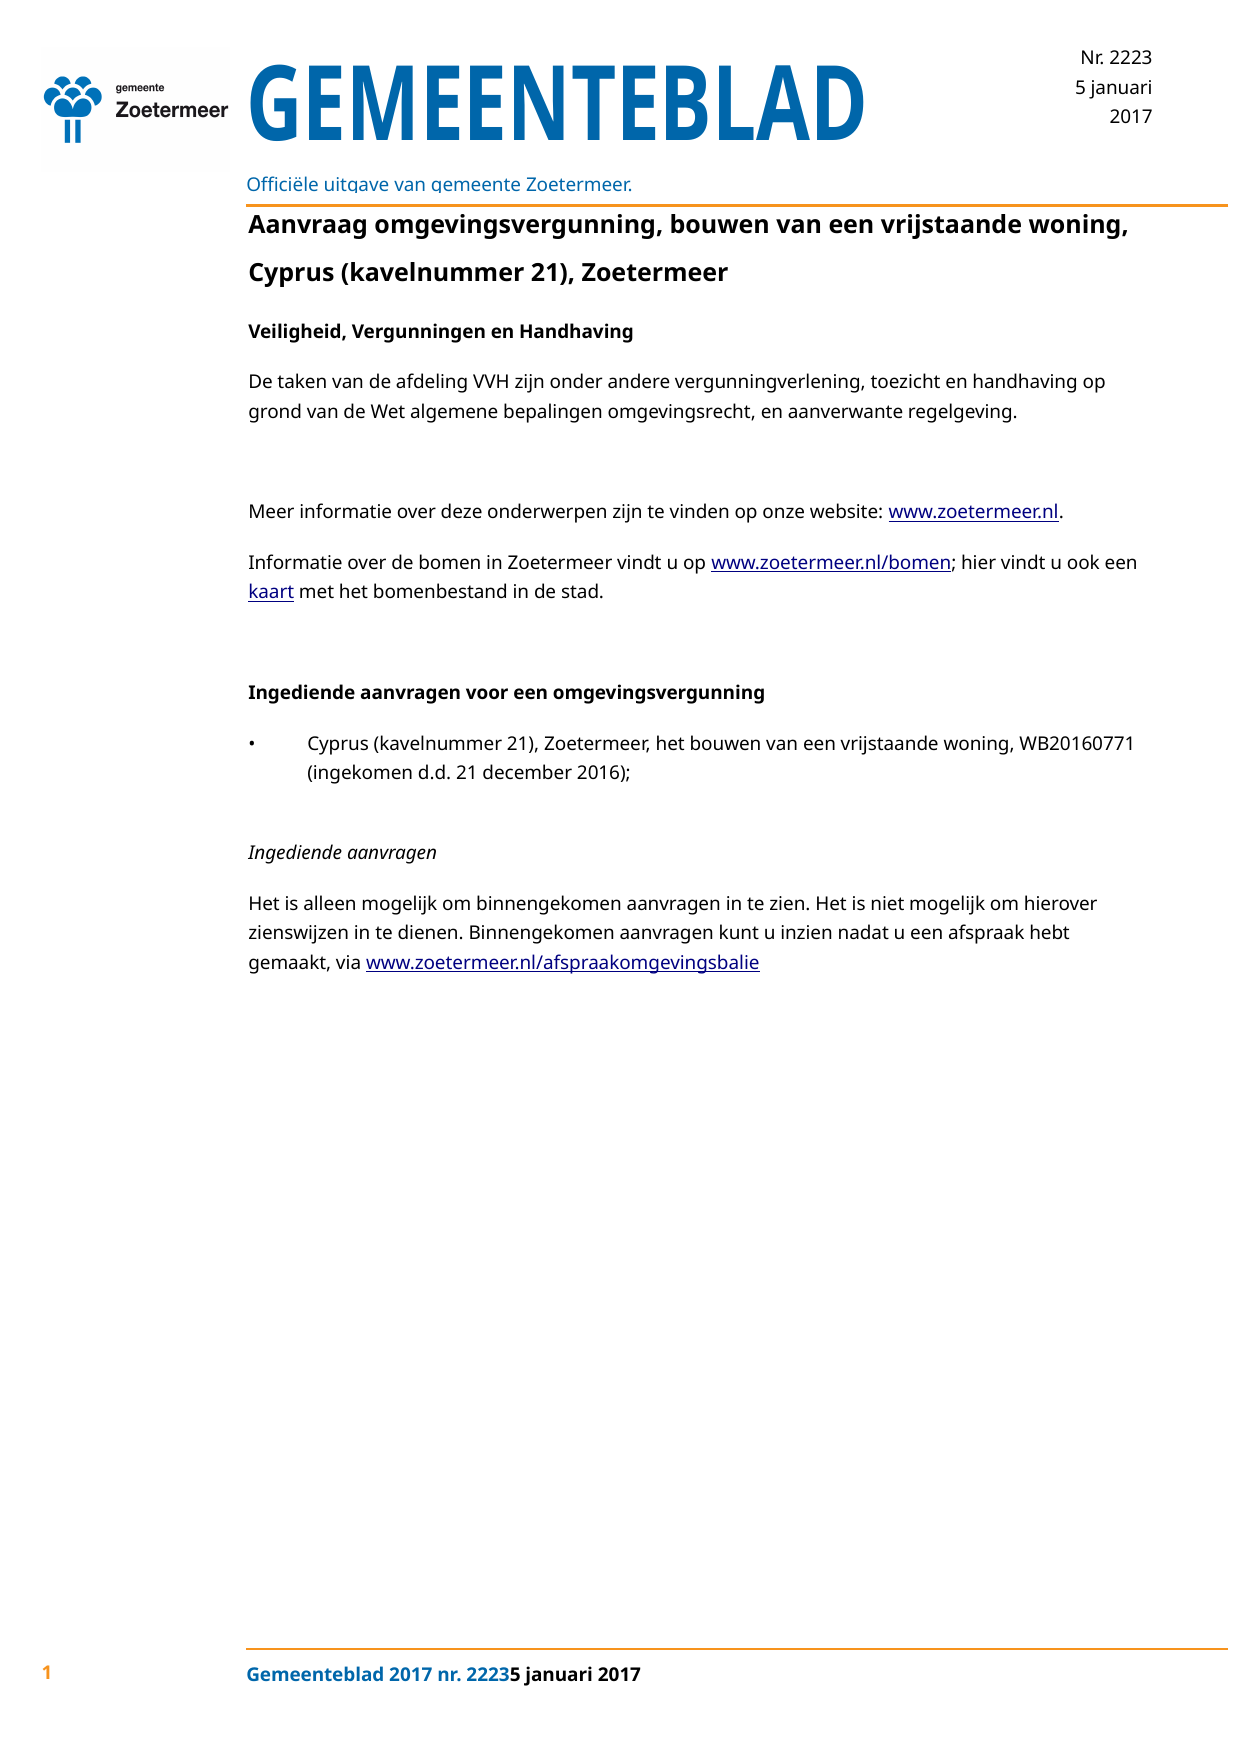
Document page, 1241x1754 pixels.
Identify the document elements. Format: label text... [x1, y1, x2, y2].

text Ingediende aanvragen voor een omgevingsvergunning [248, 679, 1152, 705]
text Aanvraag omgevingsvergunning, bouwen van een vrijstaande woning, Cyprus (kavelnummer 21), Zoetermeer [248, 207, 1152, 288]
text Meer informatie over deze onderwerpen zijn te vinden op onze website: www.zoetermeer.nl. [248, 499, 1152, 524]
text De taken van de afdeling VVH zijn onder andere vergunningverlening, toezicht en handhaving op grond van de Wet algemene bepalingen omgevingsrecht, en aanverwante regelgeving. [248, 368, 1152, 424]
text Het is alleen mogelijk om binnengekomen aanvragen in te zien. Het is niet mogelijk om hierover zienswijzen in te dienen. Binnengekomen aanvragen kunt u inzien nadat u een afspraak hebt gemaakt, via www.zoetermeer.nl/afspraakomgevingsbalie [248, 890, 1152, 975]
picture [41, 47, 231, 172]
text Informatie over de bomen in Zoetermeer vindt u op www.zoetermeer.nl/bomen; hier vindt u ook een kaart met het bomenbestand in de stad. [248, 549, 1152, 604]
text Ingediende aanvragen [248, 839, 1152, 865]
list Cyprus (kavelnummer 21), Zoetermeer, het bouwen van een vrijstaande woning, WB20160771 (ingekomen d.d. 21 december 2016); [248, 730, 1152, 785]
text Veiligheid, Vergunningen en Handhaving [248, 318, 1152, 344]
